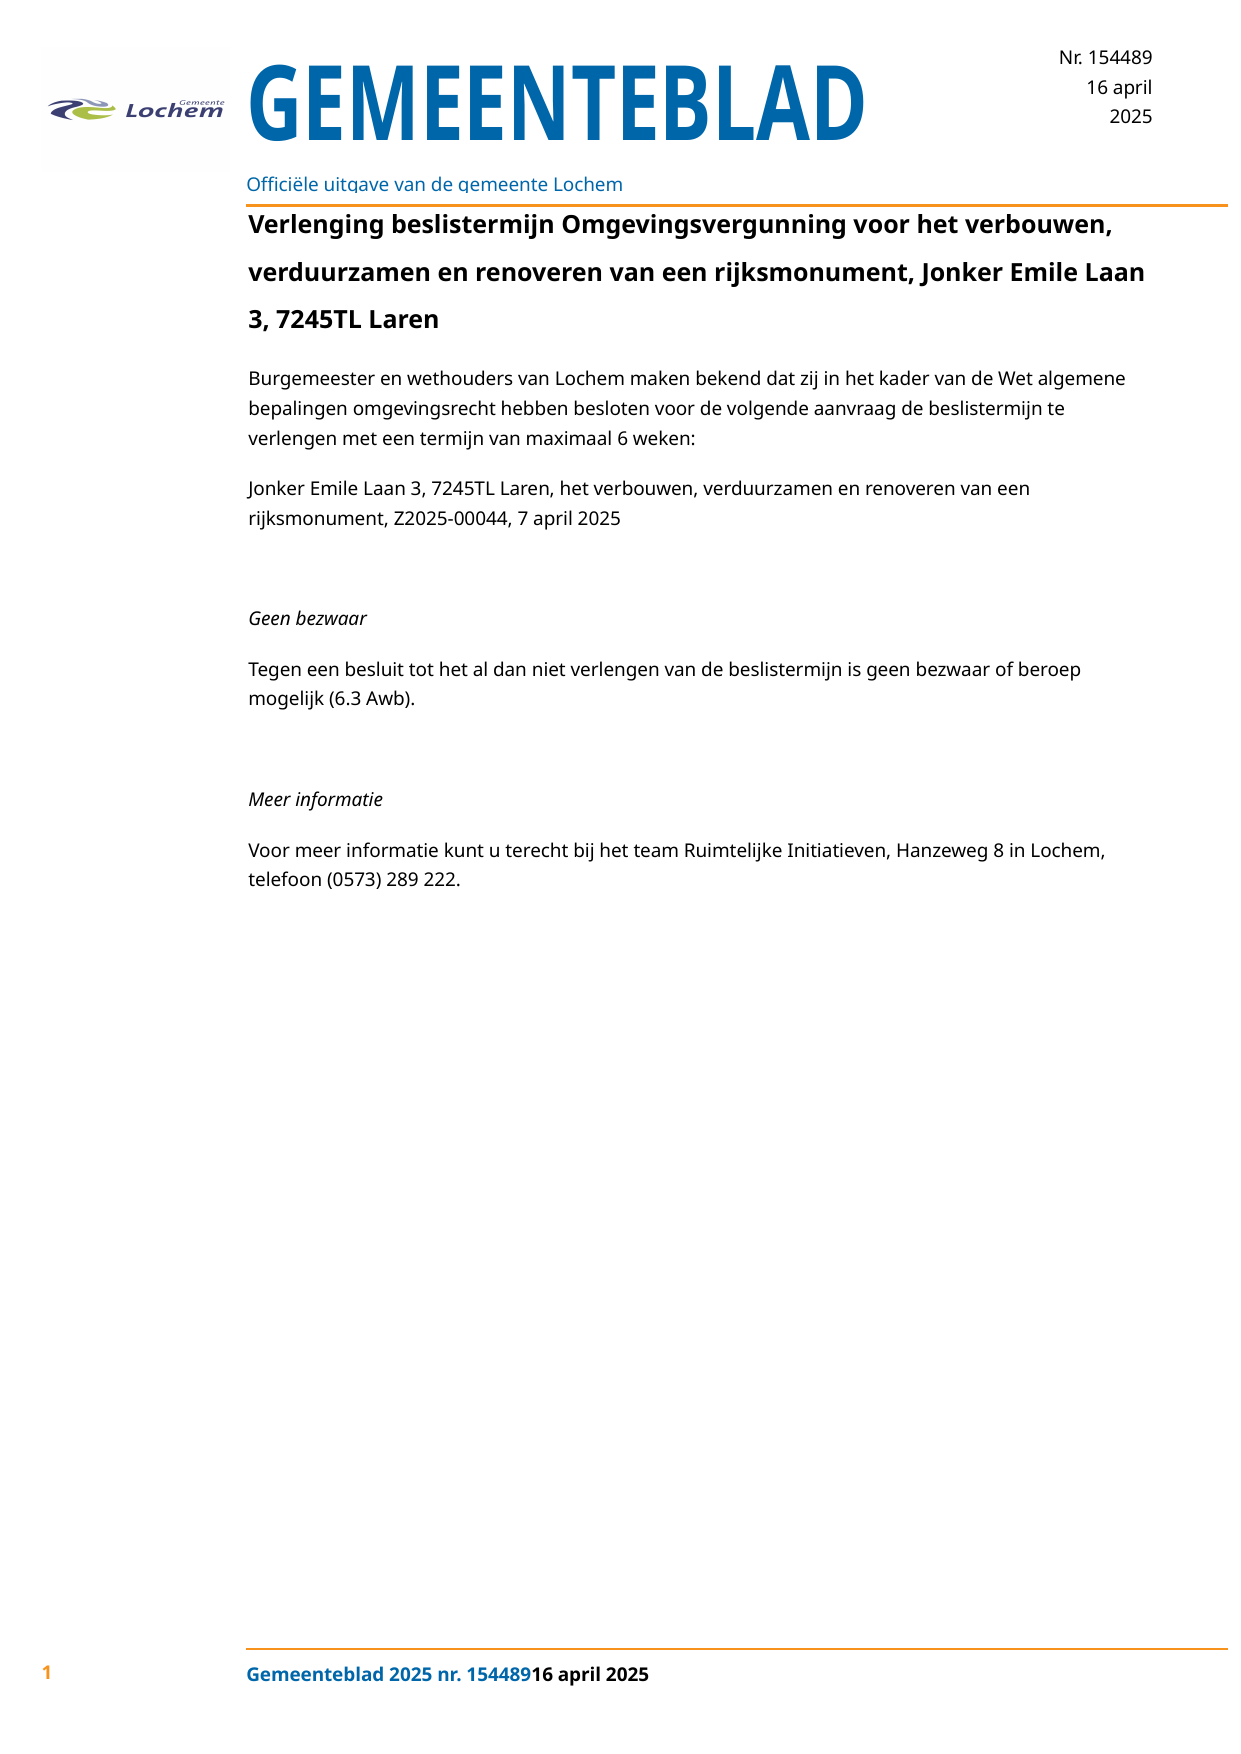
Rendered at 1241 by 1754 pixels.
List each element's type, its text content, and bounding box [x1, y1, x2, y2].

text Tegen een besluit tot het al dan niet verlengen van de beslistermijn is geen bezwaar of beroep mogelijk (6.3 Awb). [248, 656, 1152, 711]
text Geen bezwaar [248, 606, 1152, 631]
text Jonker Emile Laan 3, 7245TL Laren, het verbouwen, verduurzamen en renoveren van een rijksmonument, Z2025-00044, 7 april 2025 [248, 475, 1152, 530]
text Meer informatie [248, 786, 1152, 812]
text Verlenging beslistermijn Omgevingsvergunning voor het verbouwen, verduurzamen en renoveren van een rijksmonument, Jonker Emile Laan 3, 7245TL Laren [248, 207, 1152, 336]
picture [41, 47, 231, 172]
text Burgemeester en wethouders van Lochem maken bekend dat zij in het kader van de Wet algemene bepalingen omgevingsrecht hebben besloten voor de volgende aanvraag de beslistermijn te verlengen met een termijn van maximaal 6 weken: [248, 366, 1152, 450]
text Voor meer informatie kunt u terecht bij het team Ruimtelijke Initiatieven, Hanzeweg 8 in Lochem, telefoon (0573) 289 222. [248, 837, 1152, 892]
